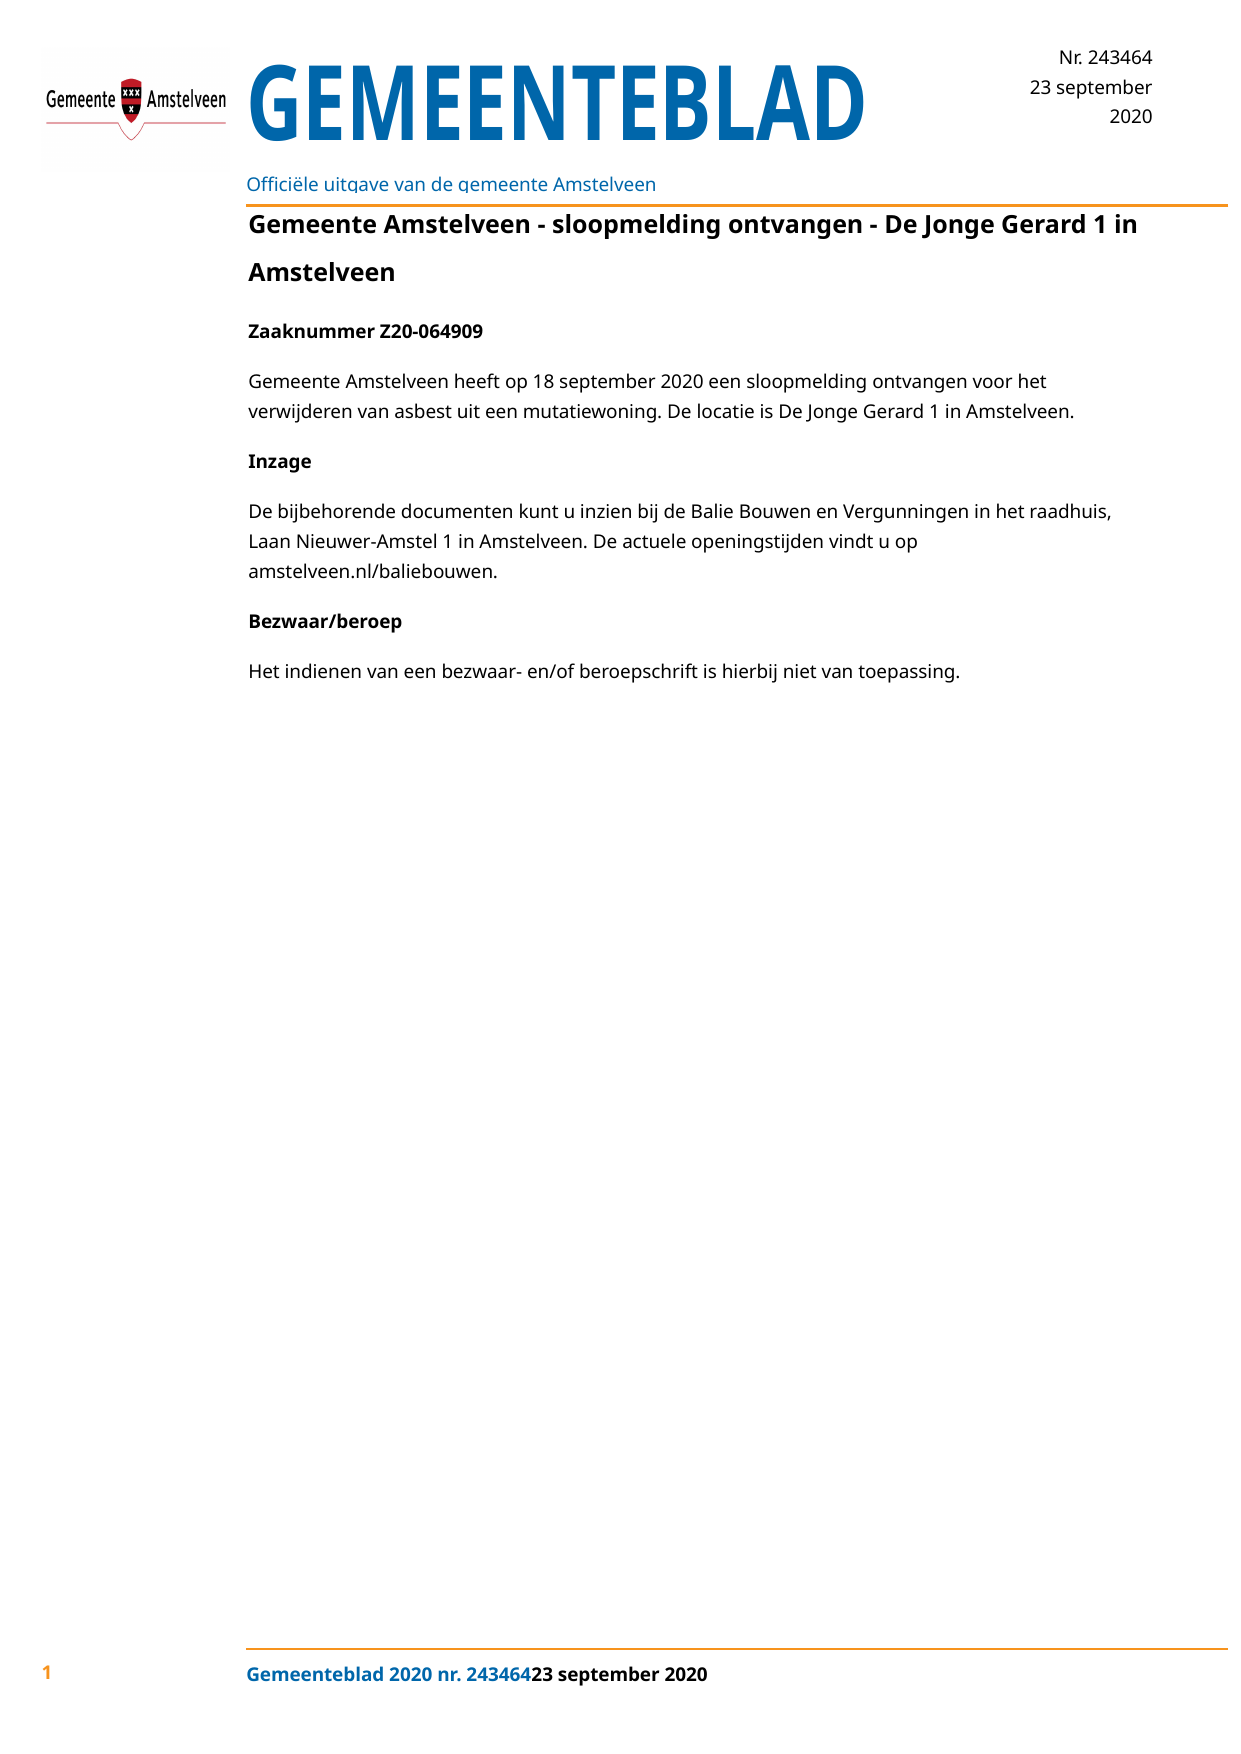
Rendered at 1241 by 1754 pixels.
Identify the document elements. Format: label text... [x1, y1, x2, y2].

text Zaaknummer Z20-064909 [248, 318, 1152, 344]
text Gemeente Amstelveen heeft op 18 september 2020 een sloopmelding ontvangen voor het verwijderen van asbest uit een mutatiewoning. De locatie is De Jonge Gerard 1 in Amstelveen. [248, 368, 1152, 424]
text Het indienen van een bezwaar- en/of beroepschrift is hierbij niet van toepassing. [248, 659, 1152, 684]
text Bezwaar/beroep [248, 608, 1152, 634]
text De bijbehorende documenten kunt u inzien bij de Balie Bouwen en Vergunningen in het raadhuis, Laan Nieuwer-Amstel 1 in Amstelveen. De actuele openingstijden vindt u op amstelveen.nl/baliebouwen. [248, 499, 1152, 584]
text Inzage [248, 448, 1152, 474]
text Gemeente Amstelveen - sloopmelding ontvangen - De Jonge Gerard 1 in Amstelveen [248, 207, 1152, 288]
picture [41, 47, 231, 172]
